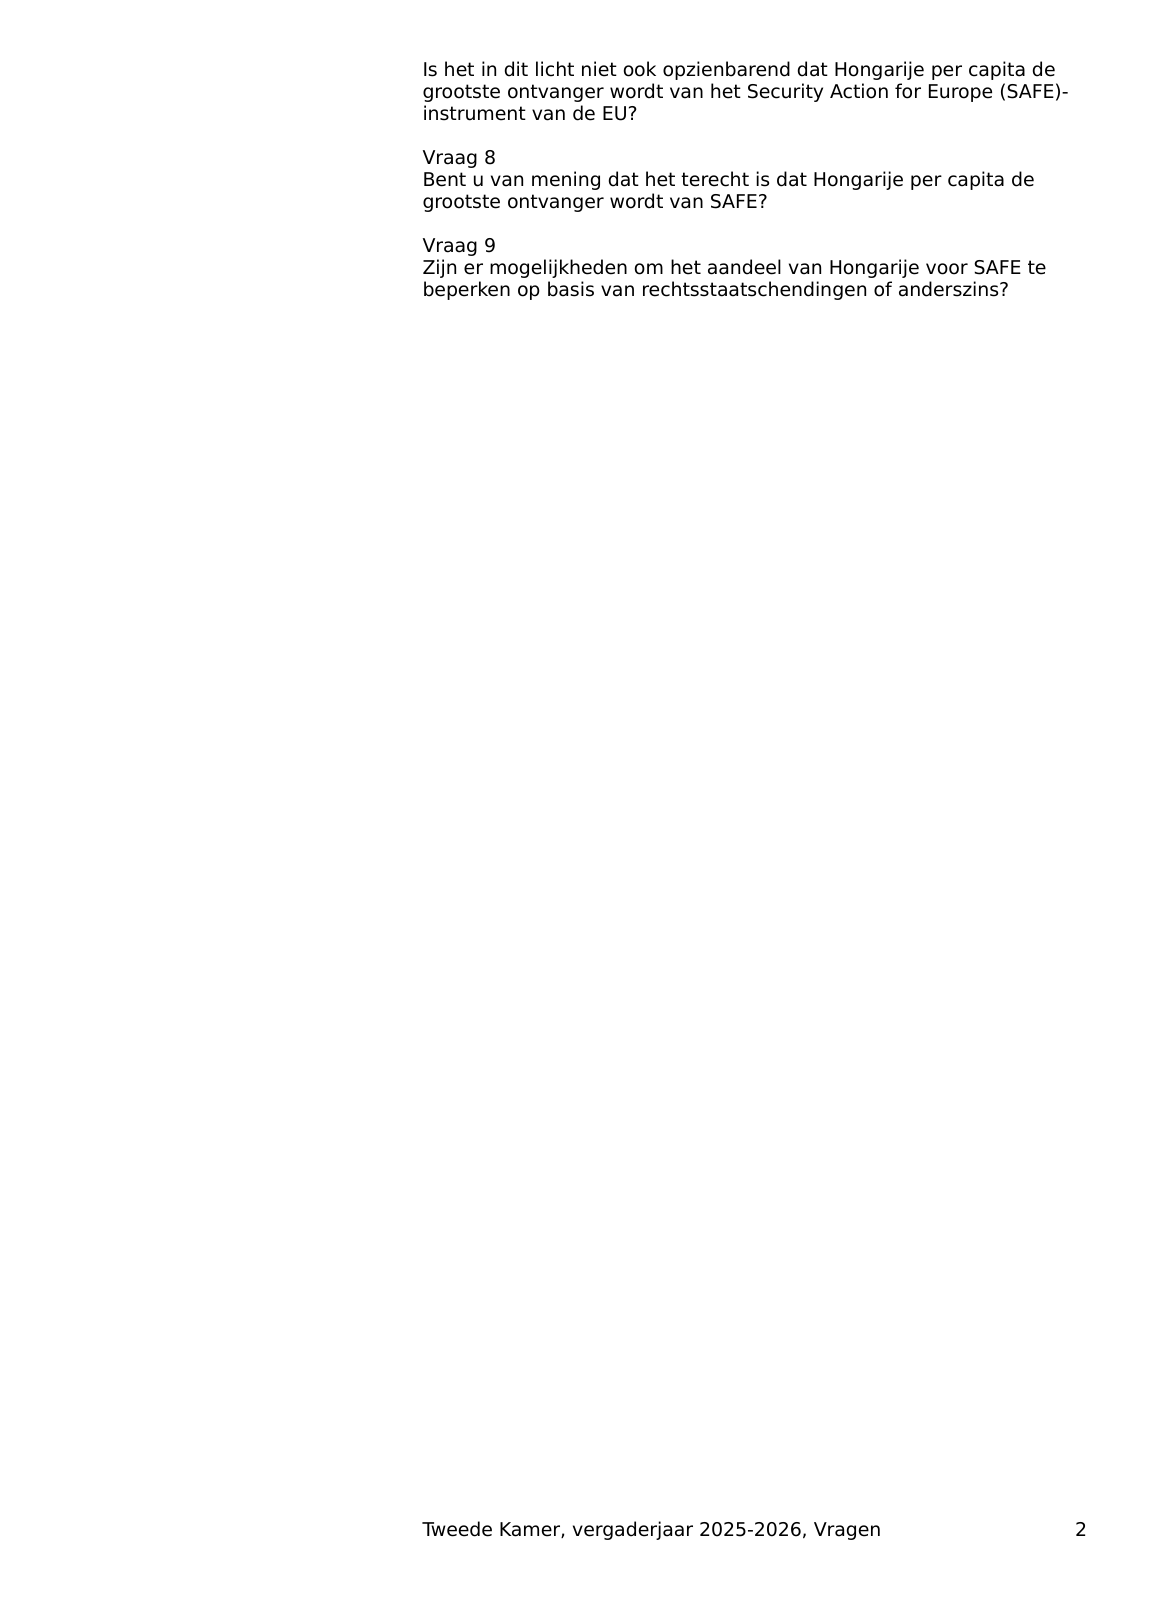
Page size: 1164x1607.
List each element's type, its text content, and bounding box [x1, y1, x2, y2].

text Bent u van mening dat het terecht is dat Hongarije per capita de grootste ontvanger wordt van SAFE? [422, 169, 1087, 213]
text Vraag 8 [422, 147, 1087, 169]
text Zijn er mogelijkheden om het aandeel van Hongarije voor SAFE te beperken op basis van rechtsstaatschendingen of anderszins? [422, 257, 1087, 301]
text Is het in dit licht niet ook opzienbarend dat Hongarije per capita de grootste ontvanger wordt van het Security Action for Europe (SAFE)-instrument van de EU? [422, 59, 1087, 125]
text Vraag 9 [422, 235, 1087, 257]
